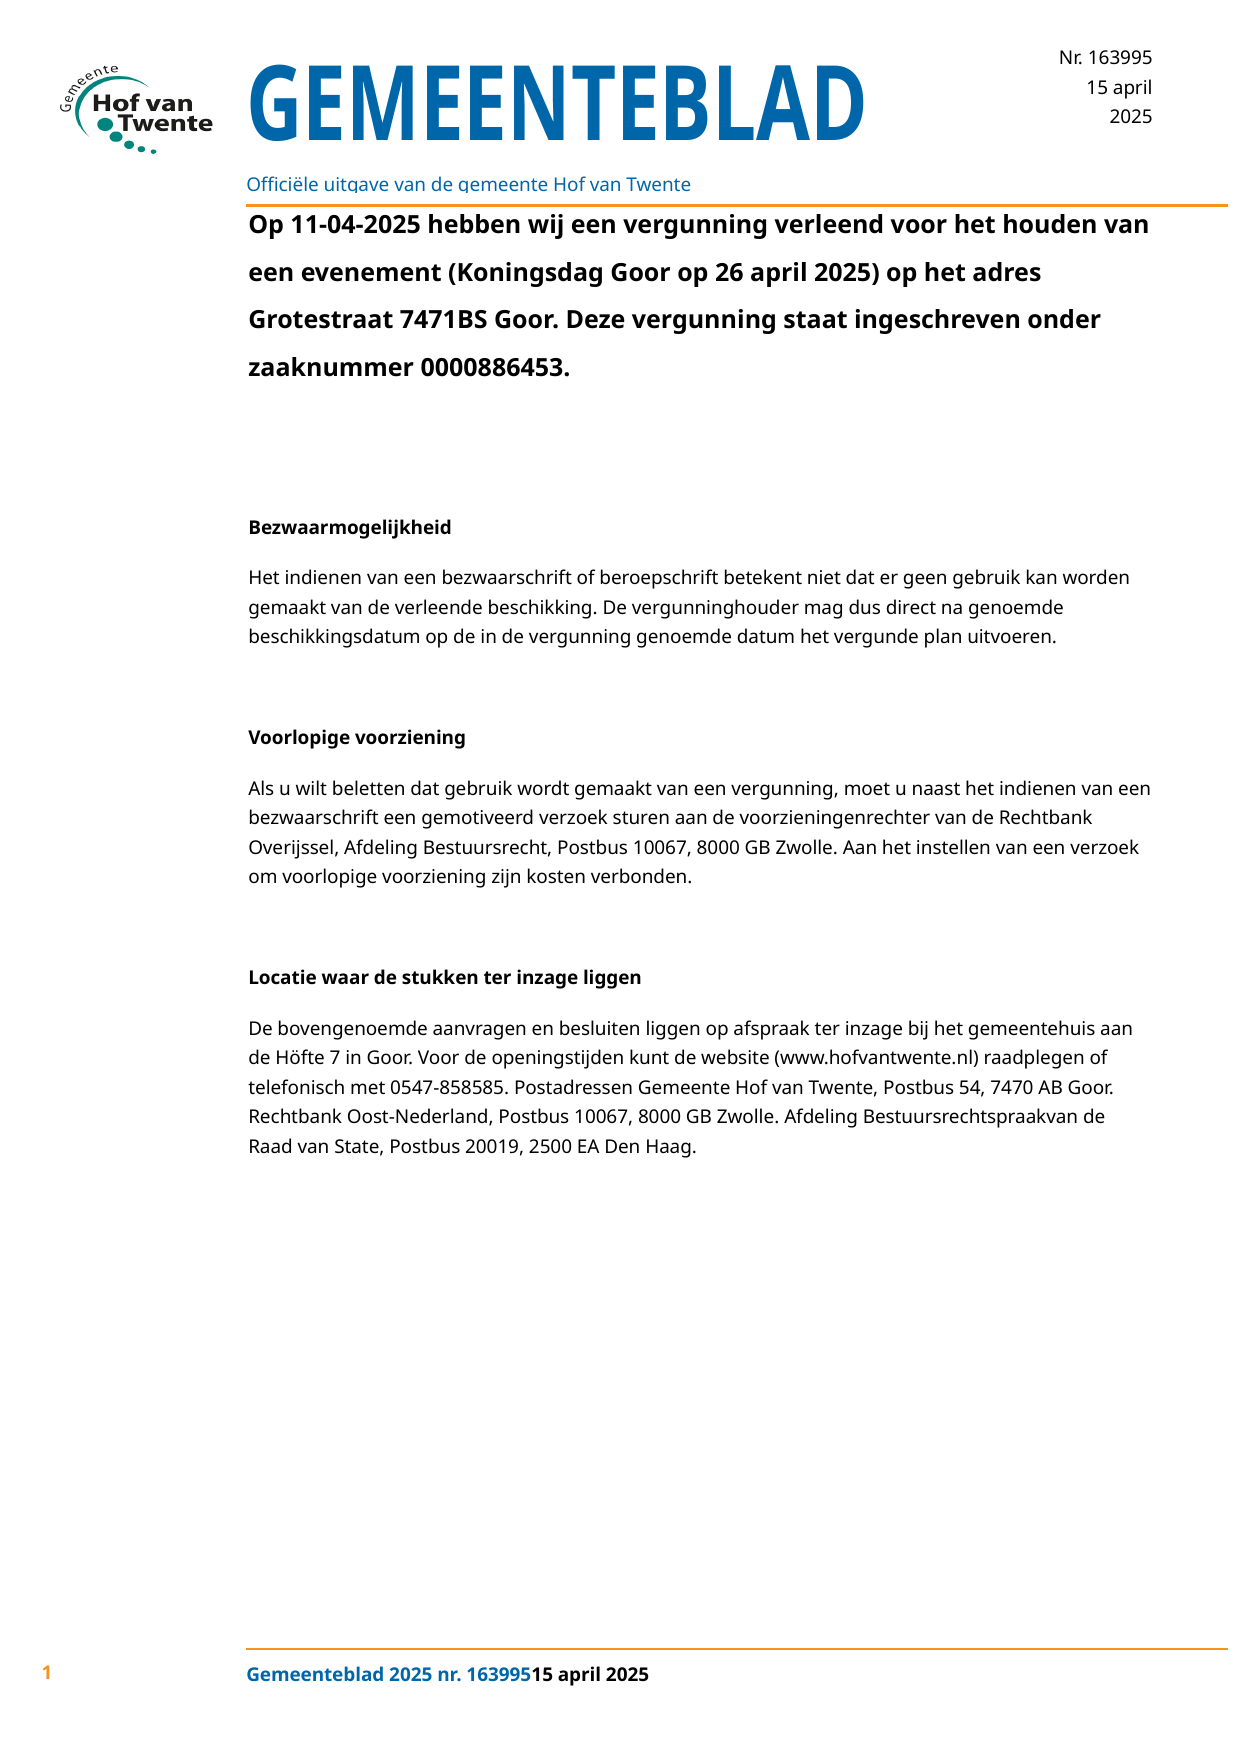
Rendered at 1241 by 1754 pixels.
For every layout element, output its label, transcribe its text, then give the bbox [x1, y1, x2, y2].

text De bovengenoemde aanvragen en besluiten liggen op afspraak ter inzage bij het gemeentehuis aan de Höfte 7 in Goor. Voor de openingstijden kunt de website (www.hofvantwente.nl) raadplegen of telefonisch met 0547-858585. Postadressen Gemeente Hof van Twente, Postbus 54, 7470 AB Goor. Rechtbank Oost-Nederland, Postbus 10067, 8000 GB Zwolle. Afdeling Bestuursrechtspraakvan de Raad van State, Postbus 20019, 2500 EA Den Haag. [248, 1015, 1152, 1159]
text Als u wilt beletten dat gebruik wordt gemaakt van een vergunning, moet u naast het indienen van een bezwaarschrift een gemotiveerd verzoek sturen aan de voorzieningenrechter van de Rechtbank Overijssel, Afdeling Bestuursrecht, Postbus 10067, 8000 GB Zwolle. Aan het instellen van een verzoek om voorlopige voorziening zijn kosten verbonden. [248, 775, 1152, 889]
text Op 11-04-2025 hebben wij een vergunning verleend voor het houden van een evenement (Koningsdag Goor op 26 april 2025) op het adres Grotestraat 7471BS Goor. Deze vergunning staat ingeschreven onder zaaknummer 0000886453. [248, 207, 1152, 384]
text Locatie waar de stukken ter inzage liggen [248, 964, 1152, 990]
picture [41, 47, 231, 172]
text Voorlopige voorziening [248, 724, 1152, 750]
text Bezwaarmogelijkheid [248, 514, 1152, 540]
text Het indienen van een bezwaarschrift of beroepschrift betekent niet dat er geen gebruik kan worden gemaakt van de verleende beschikking. De vergunninghouder mag dus direct na genoemde beschikkingsdatum op de in de vergunning genoemde datum het vergunde plan uitvoeren. [248, 564, 1152, 649]
